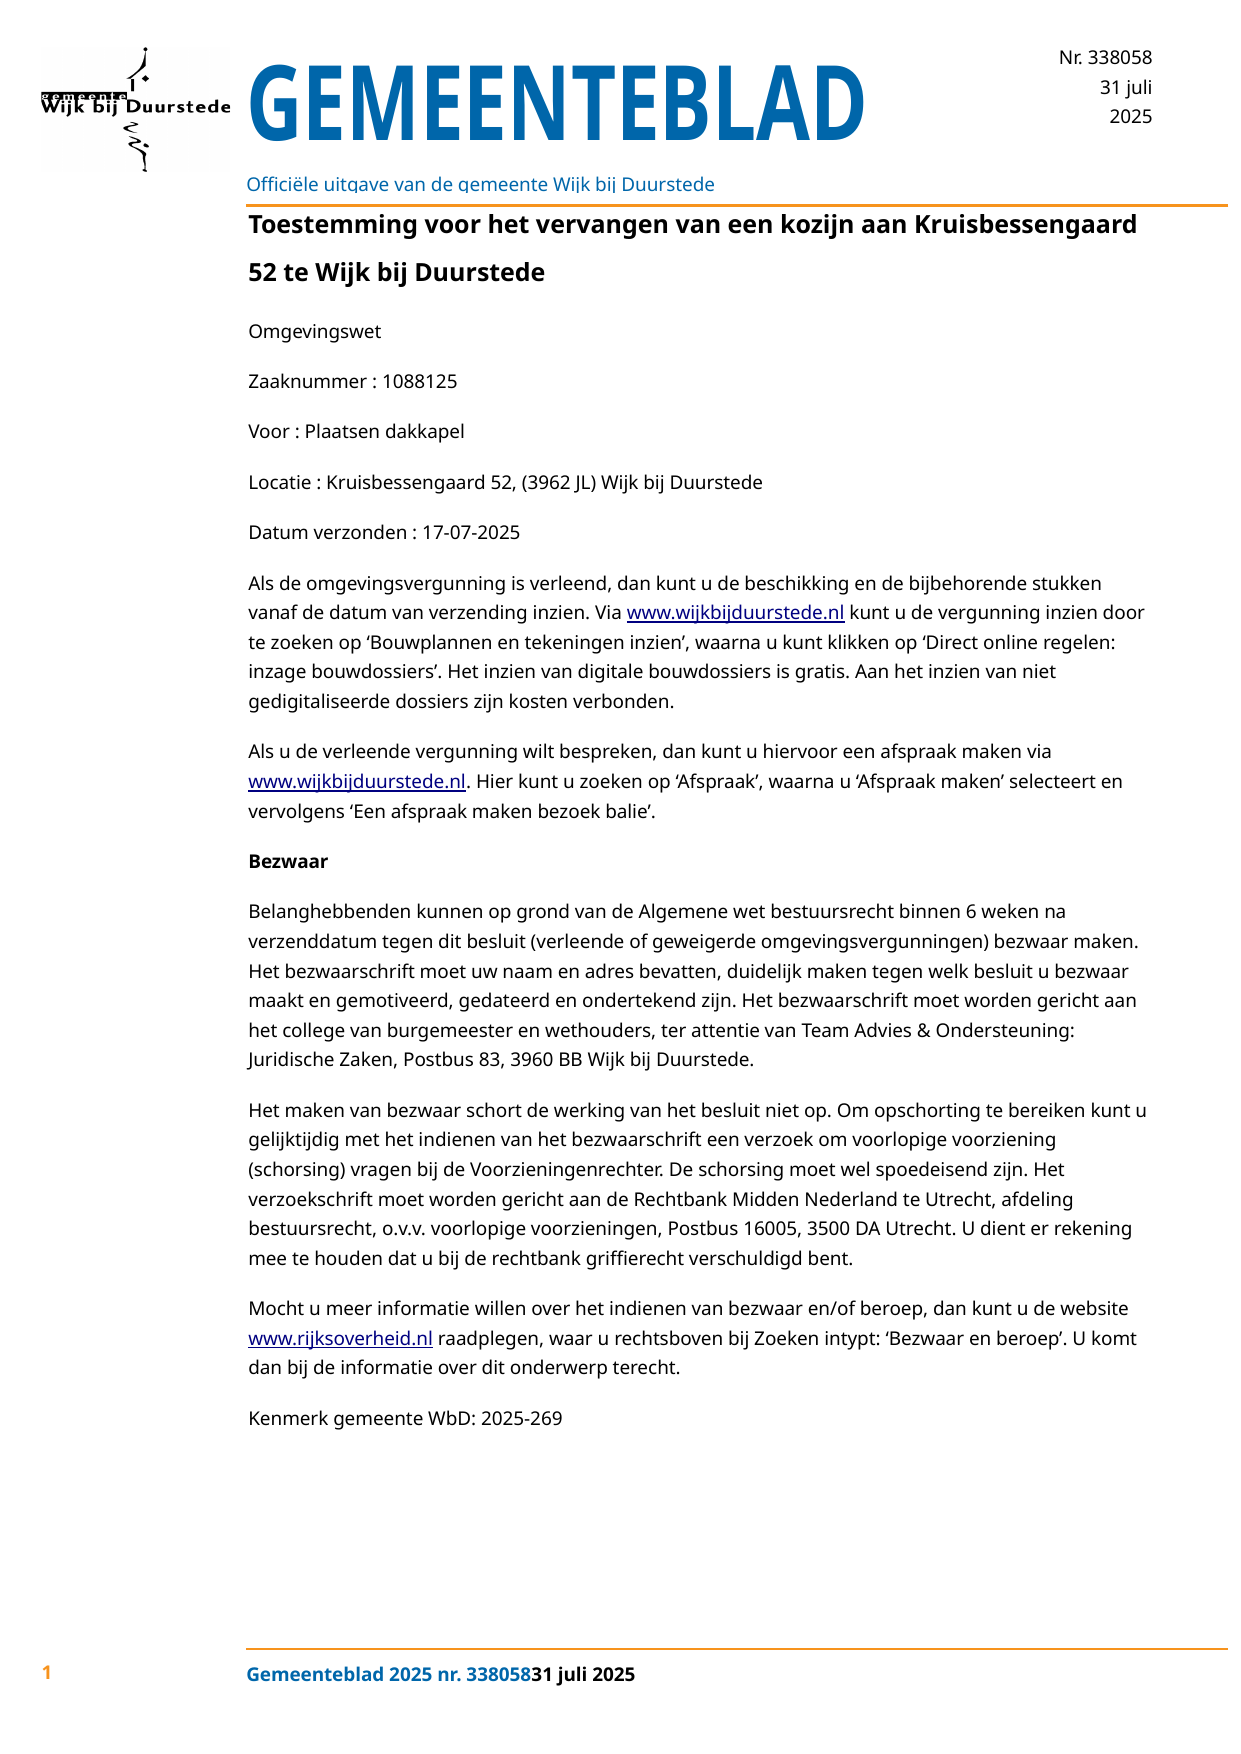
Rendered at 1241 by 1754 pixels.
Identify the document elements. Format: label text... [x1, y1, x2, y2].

text Voor : Plaatsen dakkapel [248, 419, 1152, 444]
text Datum verzonden : 17-07-2025 [248, 519, 1152, 545]
text Belanghebbenden kunnen op grond van de Algemene wet bestuursrecht binnen 6 weken na verzenddatum tegen dit besluit (verleende of geweigerde omgevingsvergunningen) bezwaar maken. Het bezwaarschrift moet uw naam en adres bevatten, duidelijk maken tegen welk besluit u bezwaar maakt en gemotiveerd, gedateerd en ondertekend zijn. Het bezwaarschrift moet worden gericht aan het college van burgemeester en wethouders, ter attentie van Team Advies & Ondersteuning: Juridische Zaken, Postbus 83, 3960 BB Wijk bij Duurstede. [248, 899, 1152, 1072]
text Toestemming voor het vervangen van een kozijn aan Kruisbessengaard 52 te Wijk bij Duurstede [248, 207, 1152, 288]
text Locatie : Kruisbessengaard 52, (3962 JL) Wijk bij Duurstede [248, 469, 1152, 495]
text Als de omgevingsvergunning is verleend, dan kunt u de beschikking en de bijbehorende stukken vanaf de datum van verzending inzien. Via www.wijkbijduurstede.nl kunt u de vergunning inzien door te zoeken op ‘Bouwplannen en tekeningen inzien’, waarna u kunt klikken op ‘Direct online regelen: inzage bouwdossiers’. Het inzien van digitale bouwdossiers is gratis. Aan het inzien van niet gedigitaliseerde dossiers zijn kosten verbonden. [248, 570, 1152, 714]
text Kenmerk gemeente WbD: 2025-269 [248, 1405, 1152, 1431]
text Het maken van bezwaar schort de werking van het besluit niet op. Om opschorting te bereiken kunt u gelijktijdig met het indienen van het bezwaarschrift een verzoek om voorlopige voorziening (schorsing) vragen bij de Voorzieningenrechter. De schorsing moet wel spoedeisend zijn. Het verzoekschrift moet worden gericht aan de Rechtbank Midden Nederland te Utrecht, afdeling bestuursrecht, o.v.v. voorlopige voorzieningen, Postbus 16005, 3500 DA Utrecht. U dient er rekening mee te houden dat u bij de rechtbank griffierecht verschuldigd bent. [248, 1097, 1152, 1271]
picture [41, 47, 231, 172]
text Als u de verleende vergunning wilt bespreken, dan kunt u hiervoor een afspraak maken via www.wijkbijduurstede.nl. Hier kunt u zoeken op ‘Afspraak’, waarna u ‘Afspraak maken’ selecteert en vervolgens ‘Een afspraak maken bezoek balie’. [248, 739, 1152, 824]
text Bezwaar [248, 848, 1152, 874]
text Omgevingswet [248, 318, 1152, 344]
text Zaaknummer : 1088125 [248, 368, 1152, 394]
text Mocht u meer informatie willen over het indienen van bezwaar en/of beroep, dan kunt u de website www.rijksoverheid.nl raadplegen, waar u rechtsboven bij Zoeken intypt: ‘Bezwaar en beroep’. U komt dan bij de informatie over dit onderwerp terecht. [248, 1295, 1152, 1380]
